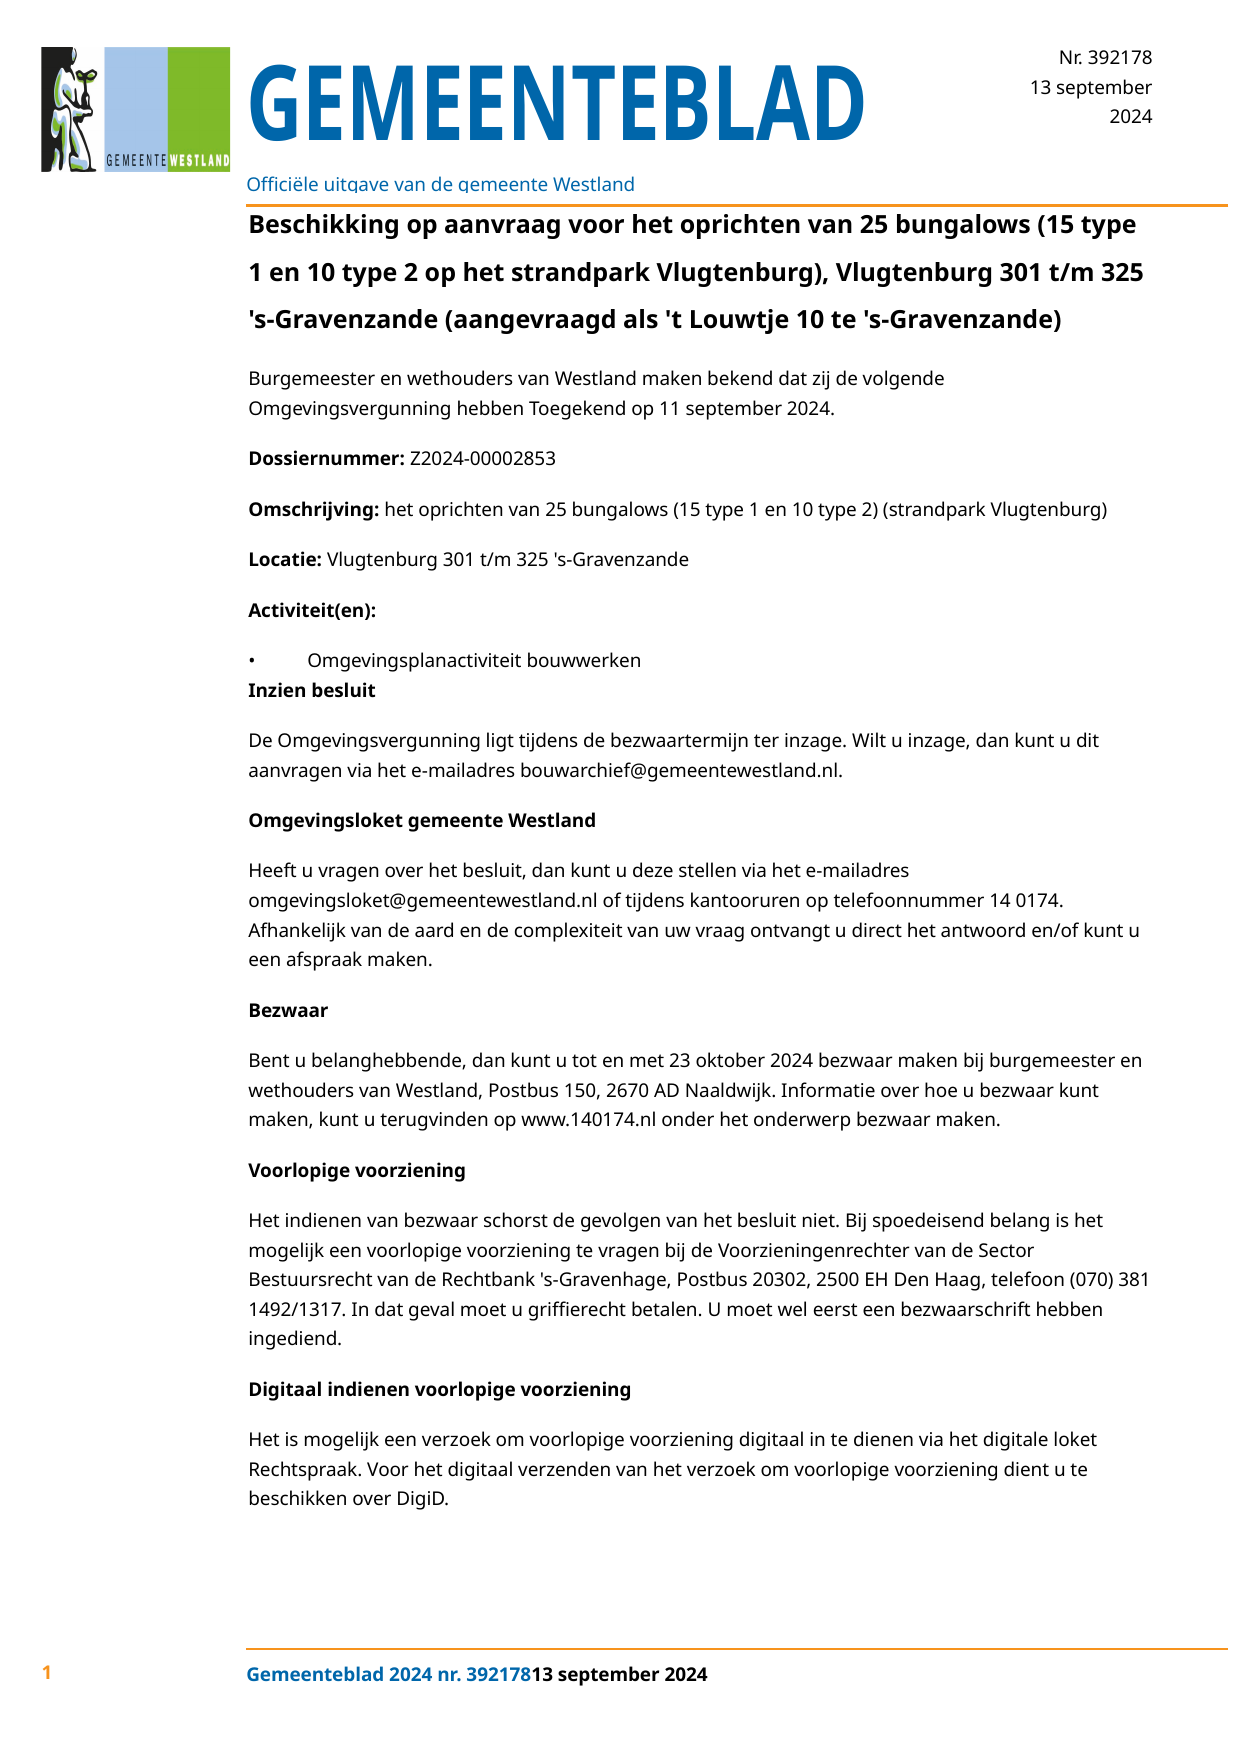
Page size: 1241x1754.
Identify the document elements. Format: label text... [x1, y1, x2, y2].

text Omschrijving: het oprichten van 25 bungalows (15 type 1 en 10 type 2) (strandpark Vlugtenburg) [248, 496, 1152, 522]
picture [41, 47, 231, 172]
text Inzien besluit [248, 677, 1152, 702]
text Heeft u vragen over het besluit, dan kunt u deze stellen via het e-mailadres omgevingsloket@gemeentewestland.nl of tijdens kantooruren op telefoonnummer 14 0174. Afhankelijk van de aard en de complexiteit van uw vraag ontvangt u direct het antwoord en/of kunt u een afspraak maken. [248, 858, 1152, 972]
text Het indienen van bezwaar schorst de gevolgen van het besluit niet. Bij spoedeisend belang is het mogelijk een voorlopige voorziening te vragen bij de Voorzieningenrechter van de Sector Bestuursrecht van de Rechtbank 's-Gravenhage, Postbus 20302, 2500 EH Den Haag, telefoon (070) 381 1492/1317. In dat geval moet u griffierecht betalen. U moet wel eerst een bezwaarschrift hebben ingediend. [248, 1207, 1152, 1351]
text Activiteit(en): [248, 597, 1152, 622]
text Bent u belanghebbende, dan kunt u tot en met 23 oktober 2024 bezwaar maken bij burgemeester en wethouders van Westland, Postbus 150, 2670 AD Naaldwijk. Informatie over hoe u bezwaar kunt maken, kunt u terugvinden op www.140174.nl onder het onderwerp bezwaar maken. [248, 1047, 1152, 1132]
text Bezwaar [248, 997, 1152, 1022]
text Dossiernummer: Z2024-00002853 [248, 446, 1152, 471]
text Digitaal indienen voorlopige voorziening [248, 1376, 1152, 1402]
text Voorlopige voorziening [248, 1157, 1152, 1182]
text Beschikking op aanvraag voor het oprichten van 25 bungalows (15 type 1 en 10 type 2 op het strandpark Vlugtenburg), Vlugtenburg 301 t/m 325 's-Gravenzande (aangevraagd als 't Louwtje 10 te 's-Gravenzande) [248, 207, 1152, 336]
text Omgevingsloket gemeente Westland [248, 807, 1152, 833]
text Locatie: Vlugtenburg 301 t/m 325 's-Gravenzande [248, 546, 1152, 572]
list Omgevingsplanactiviteit bouwwerken [248, 647, 1152, 673]
text De Omgevingsvergunning ligt tijdens de bezwaartermijn ter inzage. Wilt u inzage, dan kunt u dit aanvragen via het e-mailadres bouwarchief@gemeentewestland.nl. [248, 727, 1152, 782]
text Het is mogelijk een verzoek om voorlopige voorziening digitaal in te dienen via het digitale loket Rechtspraak. Voor het digitaal verzenden van het verzoek om voorlopige voorziening dient u te beschikken over DigiD. [248, 1426, 1152, 1511]
text Burgemeester en wethouders van Westland maken bekend dat zij de volgende Omgevingsvergunning hebben Toegekend op 11 september 2024. [248, 366, 1152, 421]
